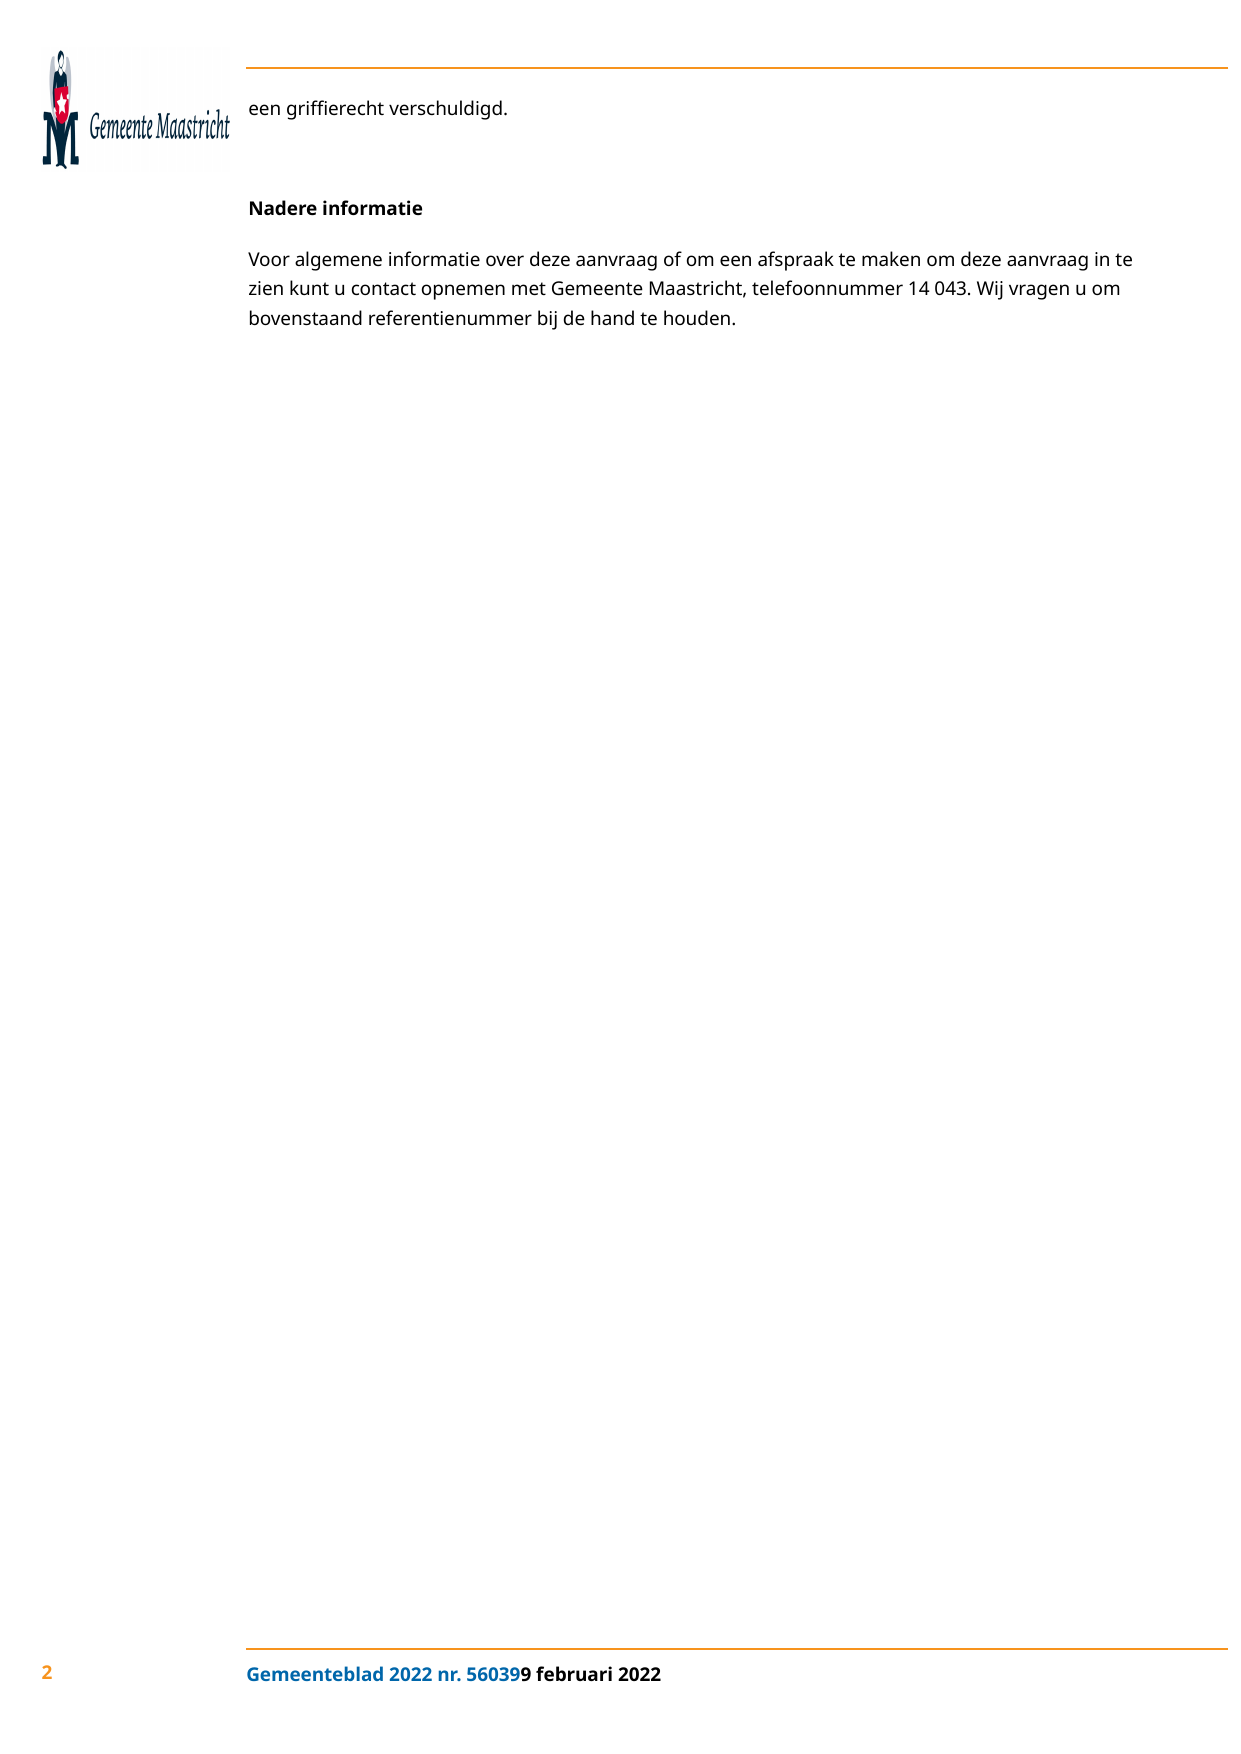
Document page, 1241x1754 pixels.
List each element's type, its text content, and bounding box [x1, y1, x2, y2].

text Voor algemene informatie over deze aanvraag of om een afspraak te maken om deze aanvraag in te zien kunt u contact opnemen met Gemeente Maastricht, telefoonnummer 14 043. Wij vragen u om bovenstaand referentienummer bij de hand te houden. [248, 246, 1152, 331]
text een griffierecht verschuldigd. [248, 95, 1152, 121]
picture [41, 47, 231, 172]
text Nadere informatie [248, 196, 1152, 221]
